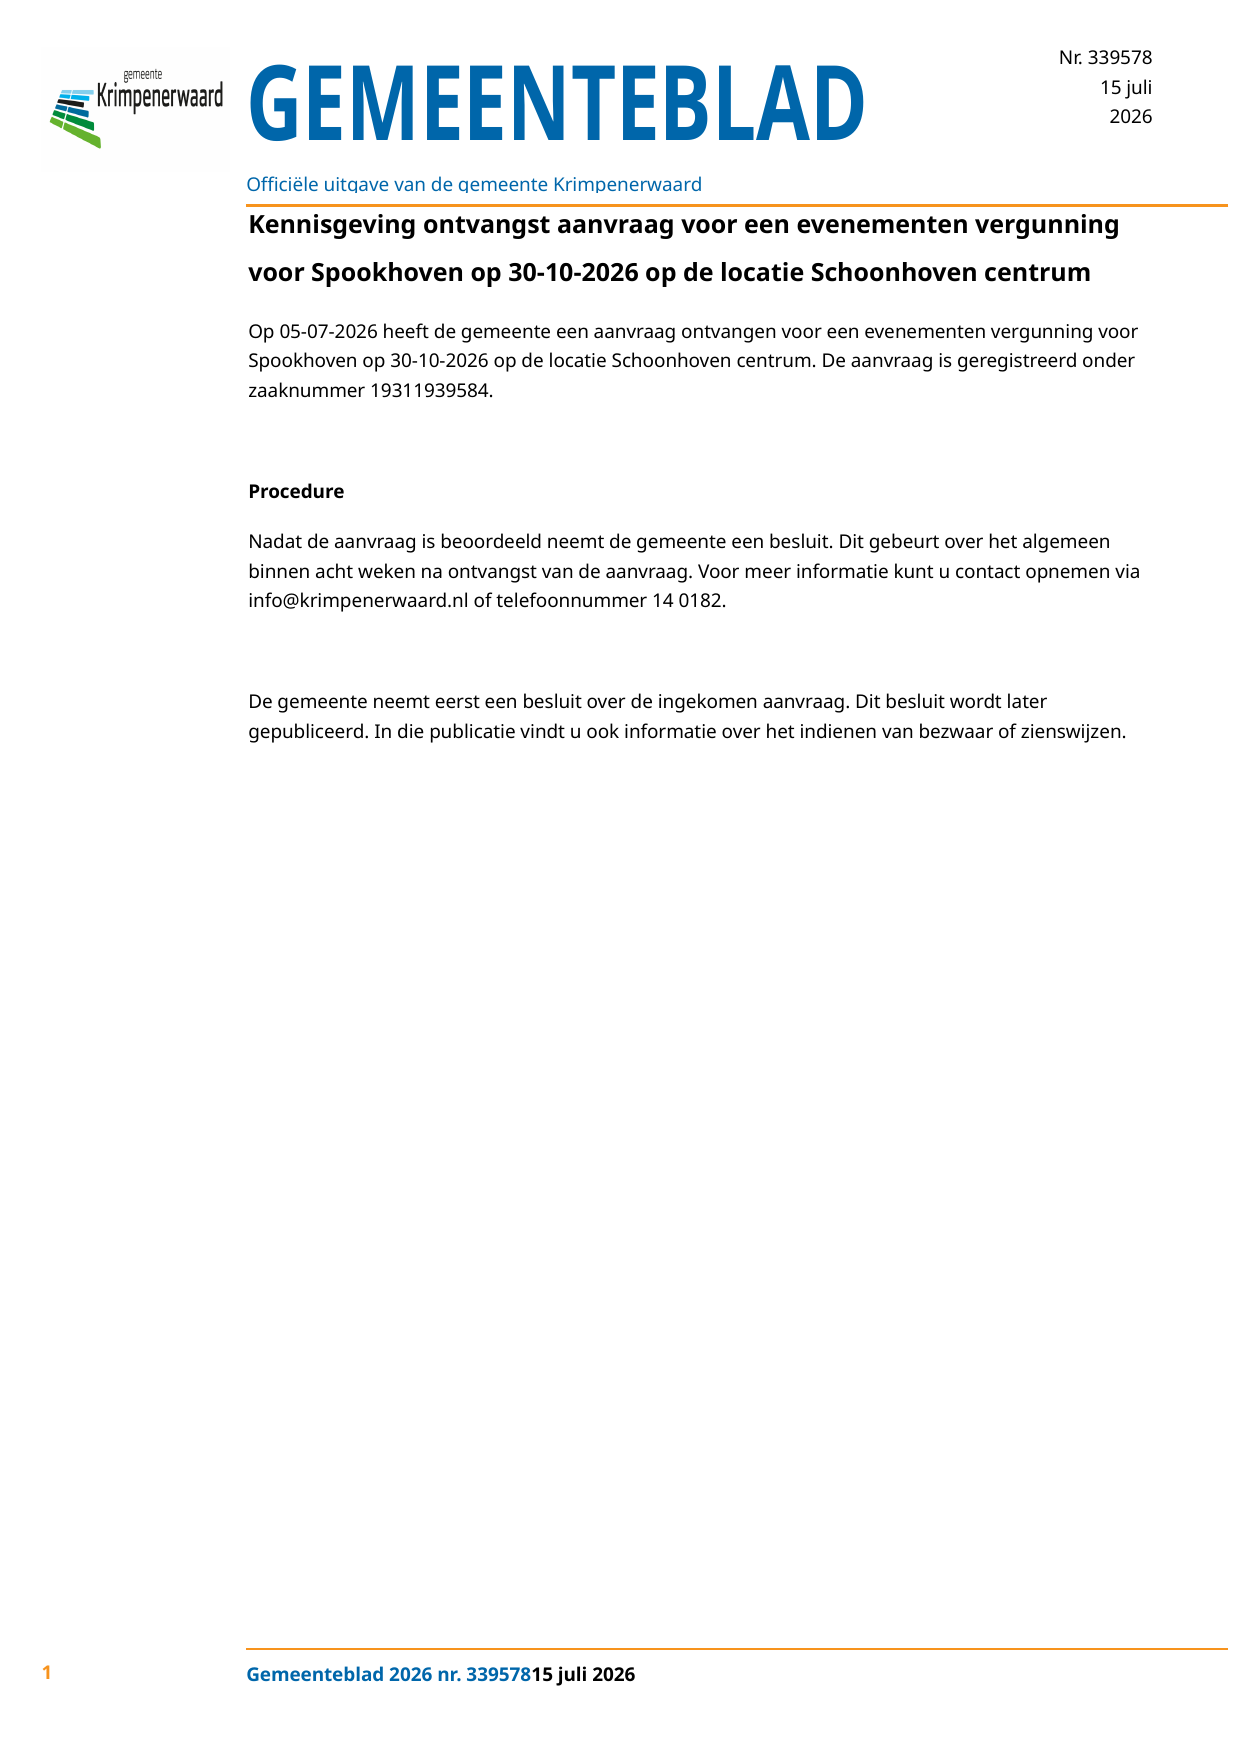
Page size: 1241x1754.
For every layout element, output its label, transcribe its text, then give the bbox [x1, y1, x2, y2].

text Op 05-07-2026 heeft de gemeente een aanvraag ontvangen voor een evenementen vergunning voor Spookhoven op 30-10-2026 op de locatie Schoonhoven centrum. De aanvraag is geregistreerd onder zaaknummer 19311939584. [248, 318, 1152, 403]
text Kennisgeving ontvangst aanvraag voor een evenementen vergunning voor Spookhoven op 30-10-2026 op de locatie Schoonhoven centrum [248, 207, 1152, 288]
text Nadat de aanvraag is beoordeeld neemt de gemeente een besluit. Dit gebeurt over het algemeen binnen acht weken na ontvangst van de aanvraag. Voor meer informatie kunt u contact opnemen via info@krimpenerwaard.nl of telefoonnummer 14 0182. [248, 528, 1152, 613]
text Procedure [248, 478, 1152, 504]
text De gemeente neemt eerst een besluit over de ingekomen aanvraag. Dit besluit wordt later gepubliceerd. In die publicatie vindt u ook informatie over het indienen van bezwaar of zienswijzen. [248, 688, 1152, 744]
picture [41, 47, 231, 172]
